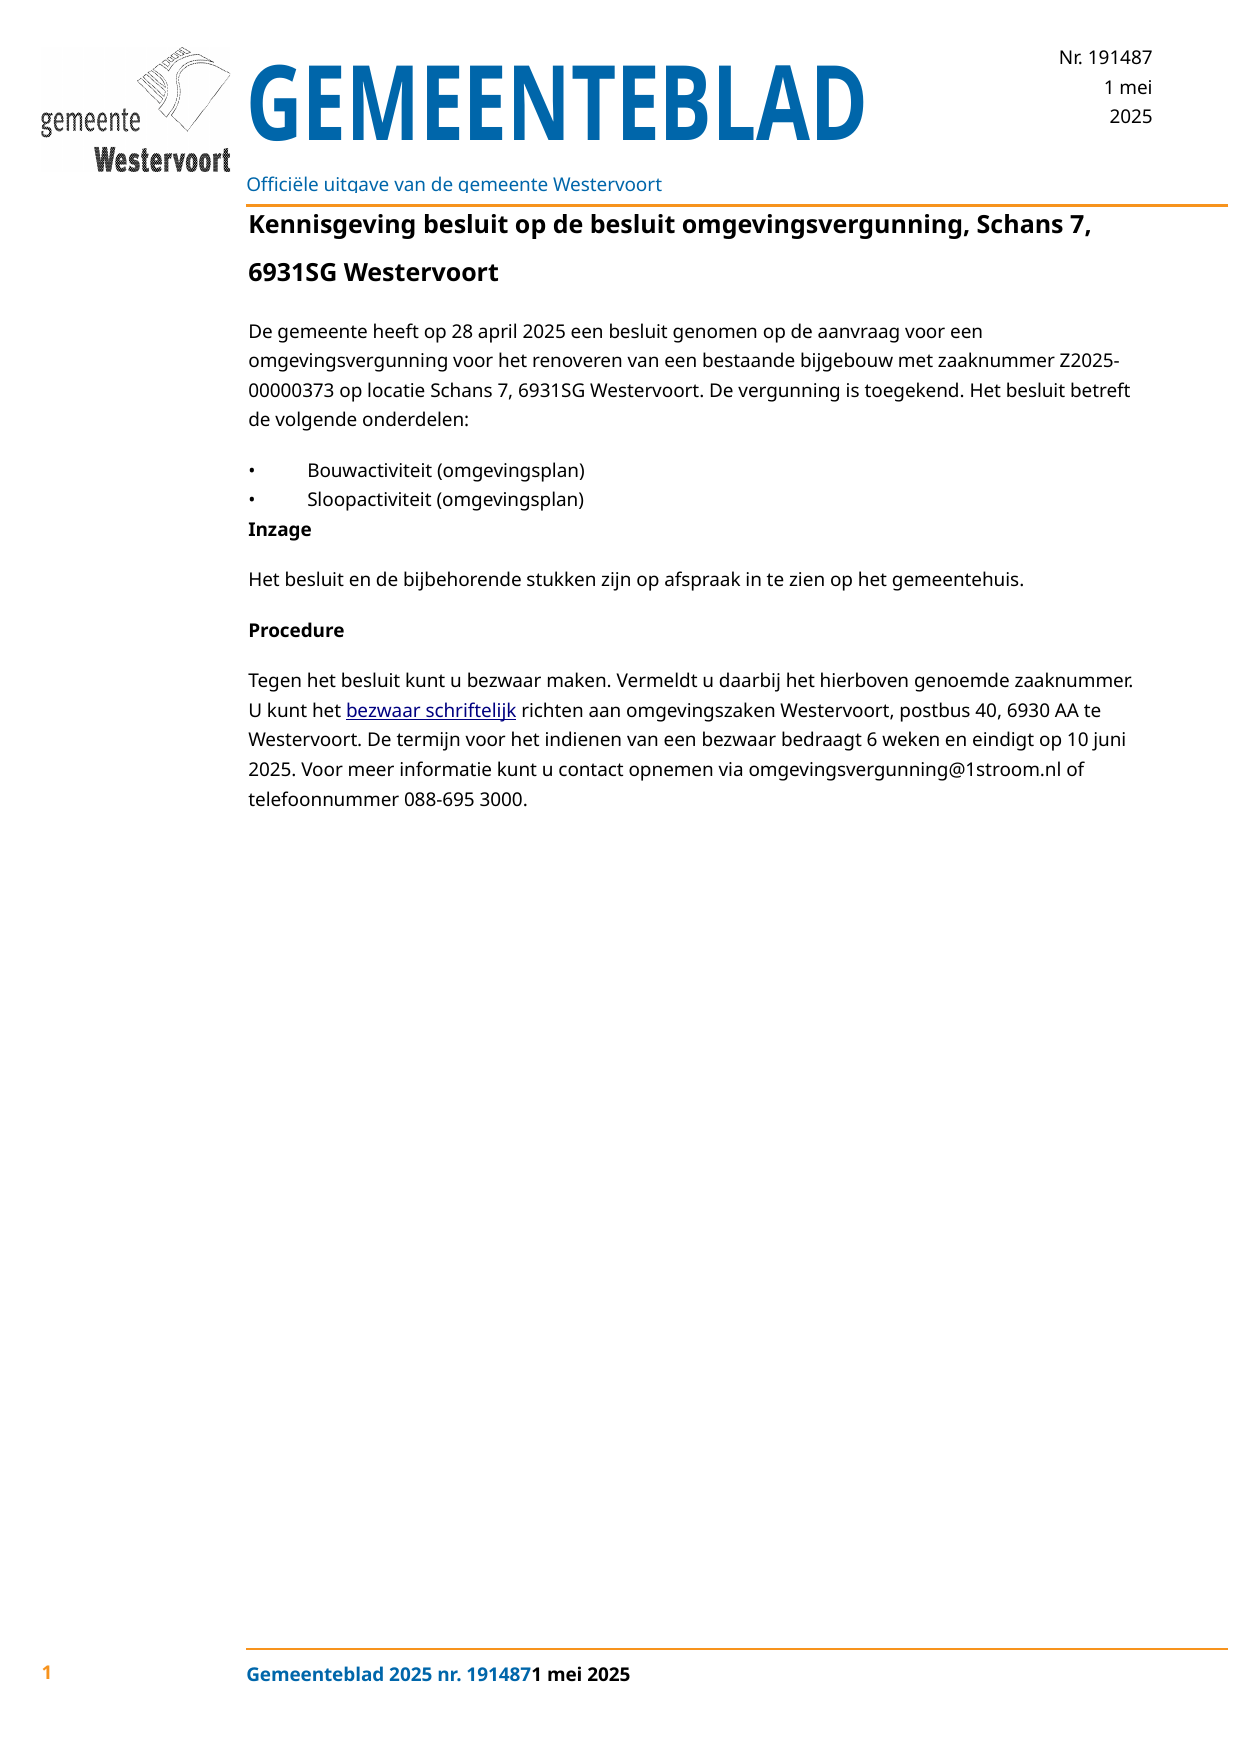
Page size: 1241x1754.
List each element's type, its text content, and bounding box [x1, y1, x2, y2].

text Kennisgeving besluit op de besluit omgevingsvergunning, Schans 7, 6931SG Westervoort [248, 207, 1152, 288]
picture [41, 47, 231, 172]
text Tegen het besluit kunt u bezwaar maken. Vermeldt u daarbij het hierboven genoemde zaaknummer. U kunt het bezwaar schriftelijk richten aan omgevingszaken Westervoort, postbus 40, 6930 AA te Westervoort. De termijn voor het indienen van een bezwaar bedraagt 6 weken en eindigt op 10 juni 2025. Voor meer informatie kunt u contact opnemen via omgevingsvergunning@1stroom.nl of telefoonnummer 088-695 3000. [248, 667, 1152, 812]
text Inzage [248, 516, 1152, 542]
text Procedure [248, 617, 1152, 643]
list Bouwactiviteit (omgevingsplan) [248, 457, 1152, 483]
text Het besluit en de bijbehorende stukken zijn op afspraak in te zien op het gemeentehuis. [248, 567, 1152, 592]
text De gemeente heeft op 28 april 2025 een besluit genomen op de aanvraag voor een omgevingsvergunning voor het renoveren van een bestaande bijgebouw met zaaknummer Z2025-00000373 op locatie Schans 7, 6931SG Westervoort. De vergunning is toegekend. Het besluit betreft de volgende onderdelen: [248, 318, 1152, 432]
list Sloopactiviteit (omgevingsplan) [248, 487, 1152, 512]
